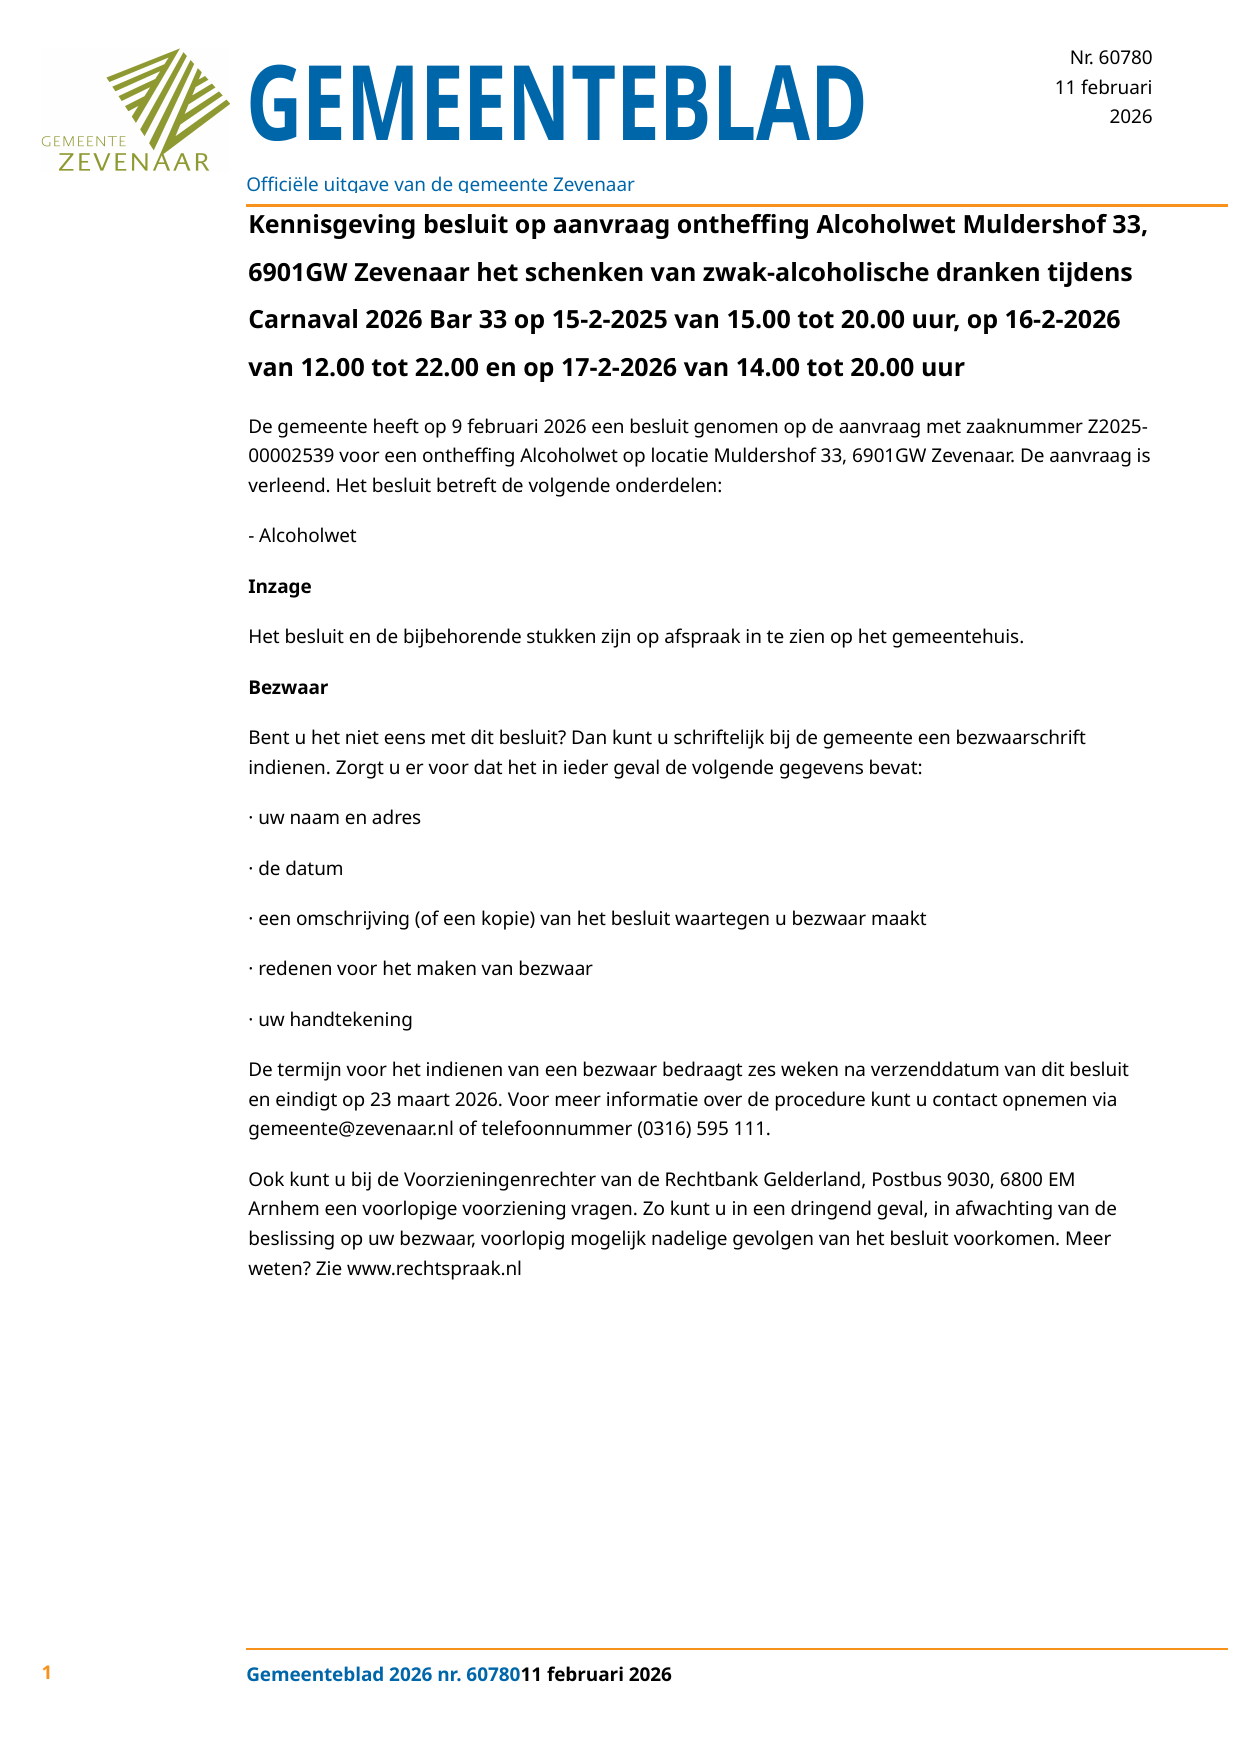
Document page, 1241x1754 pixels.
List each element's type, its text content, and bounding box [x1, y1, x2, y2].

text Bent u het niet eens met dit besluit? Dan kunt u schriftelijk bij de gemeente een bezwaarschrift indienen. Zorgt u er voor dat het in ieder geval de volgende gegevens bevat: [248, 724, 1152, 780]
picture [41, 47, 231, 172]
text Inzage [248, 573, 1152, 599]
text Ook kunt u bij de Voorzieningenrechter van de Rechtbank Gelderland, Postbus 9030, 6800 EM Arnhem een voorlopige voorziening vragen. Zo kunt u in een dringend geval, in afwachting van de beslissing op uw bezwaar, voorlopig mogelijk nadelige gevolgen van het besluit voorkomen. Meer weten? Zie www.rechtspraak.nl [248, 1166, 1152, 1281]
text · een omschrijving (of een kopie) van het besluit waartegen u bezwaar maakt [248, 905, 1152, 931]
text · uw handtekening [248, 1006, 1152, 1032]
text De termijn voor het indienen van een bezwaar bedraagt zes weken na verzenddatum van dit besluit en eindigt op 23 maart 2026. Voor meer informatie over de procedure kunt u contact opnemen via gemeente@zevenaar.nl of telefoonnummer (0316) 595 111. [248, 1056, 1152, 1141]
text De gemeente heeft op 9 februari 2026 een besluit genomen op de aanvraag met zaaknummer Z2025-00002539 voor een ontheffing Alcoholwet op locatie Muldershof 33, 6901GW Zevenaar. De aanvraag is verleend. Het besluit betreft de volgende onderdelen: [248, 413, 1152, 498]
text - Alcoholwet [248, 523, 1152, 548]
text Kennisgeving besluit op aanvraag ontheffing Alcoholwet Muldershof 33, 6901GW Zevenaar het schenken van zwak-alcoholische dranken tijdens Carnaval 2026 Bar 33 op 15-2-2025 van 15.00 tot 20.00 uur, op 16-2-2026 van 12.00 tot 22.00 en op 17-2-2026 van 14.00 tot 20.00 uur [248, 207, 1152, 384]
text · de datum [248, 855, 1152, 881]
text Het besluit en de bijbehorende stukken zijn op afspraak in te zien op het gemeentehuis. [248, 623, 1152, 649]
text · uw naam en adres [248, 804, 1152, 830]
text Bezwaar [248, 674, 1152, 700]
text · redenen voor het maken van bezwaar [248, 956, 1152, 981]
